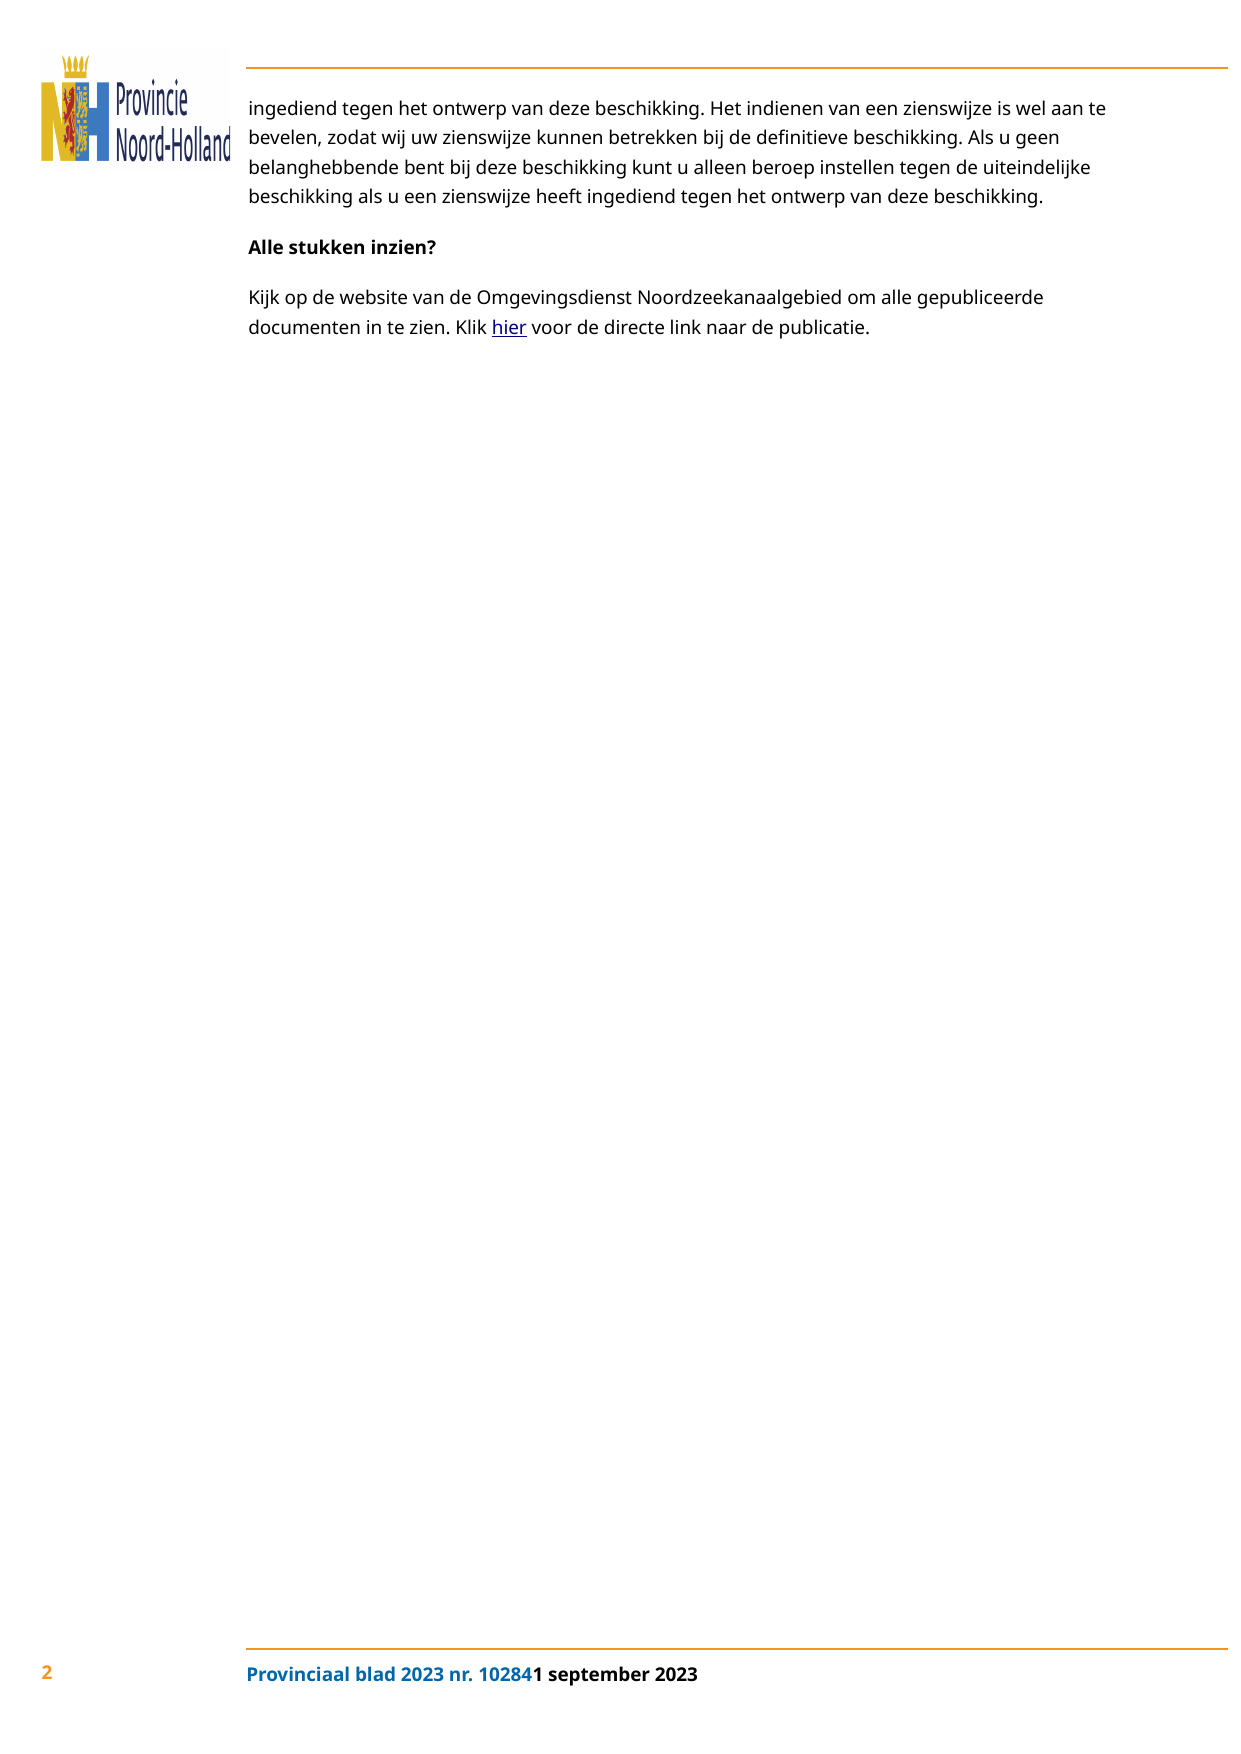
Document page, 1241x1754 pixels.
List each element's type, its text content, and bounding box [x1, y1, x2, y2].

text Alle stukken inzien? [248, 234, 1152, 260]
text Kijk op de website van de Omgevingsdienst Noordzeekanaalgebied om alle gepubliceerde documenten in te zien. Klik hier voor de directe link naar de publicatie. [248, 284, 1152, 340]
picture [41, 47, 231, 172]
text ingediend tegen het ontwerp van deze beschikking. Het indienen van een zienswijze is wel aan te bevelen, zodat wij uw zienswijze kunnen betrekken bij de definitieve beschikking. Als u geen belanghebbende bent bij deze beschikking kunt u alleen beroep instellen tegen de uiteindelijke beschikking als u een zienswijze heeft ingediend tegen het ontwerp van deze beschikking. [248, 95, 1152, 209]
